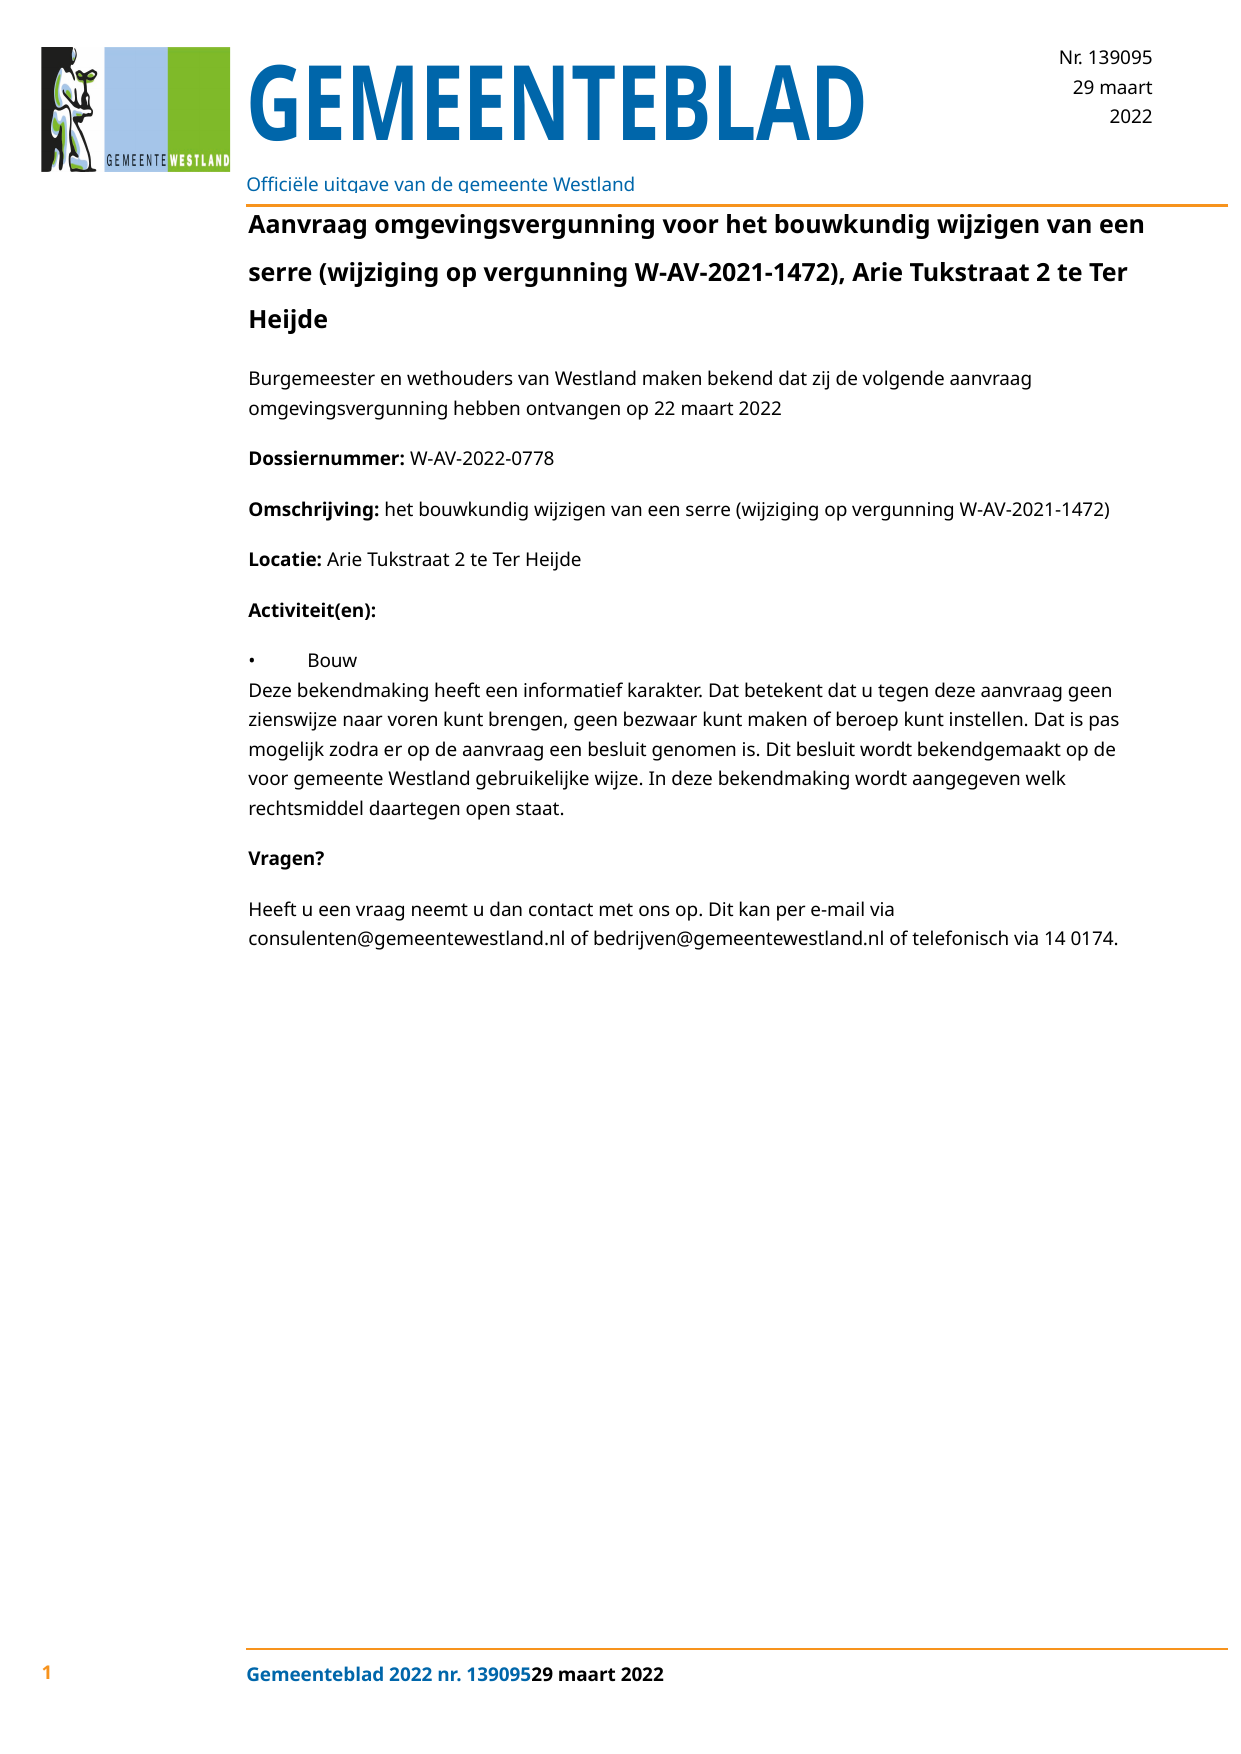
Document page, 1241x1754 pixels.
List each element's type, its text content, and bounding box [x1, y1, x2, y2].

text Vragen? [248, 846, 1152, 871]
picture [41, 47, 231, 172]
list Bouw [248, 647, 1152, 673]
text Omschrijving: het bouwkundig wijzigen van een serre (wijziging op vergunning W-AV-2021-1472) [248, 496, 1152, 522]
text Dossiernummer: W-AV-2022-0778 [248, 446, 1152, 471]
text Activiteit(en): [248, 597, 1152, 622]
text Locatie: Arie Tukstraat 2 te Ter Heijde [248, 546, 1152, 572]
text Aanvraag omgevingsvergunning voor het bouwkundig wijzigen van een serre (wijziging op vergunning W-AV-2021-1472), Arie Tukstraat 2 te Ter Heijde [248, 207, 1152, 336]
text Heeft u een vraag neemt u dan contact met ons op. Dit kan per e-mail via consulenten@gemeentewestland.nl of bedrijven@gemeentewestland.nl of telefonisch via 14 0174. [248, 896, 1152, 951]
text Deze bekendmaking heeft een informatief karakter. Dat betekent dat u tegen deze aanvraag geen zienswijze naar voren kunt brengen, geen bezwaar kunt maken of beroep kunt instellen. Dat is pas mogelijk zodra er op de aanvraag een besluit genomen is. Dit besluit wordt bekendgemaakt op de voor gemeente Westland gebruikelijke wijze. In deze bekendmaking wordt aangegeven welk rechtsmiddel daartegen open staat. [248, 677, 1152, 821]
text Burgemeester en wethouders van Westland maken bekend dat zij de volgende aanvraag omgevingsvergunning hebben ontvangen op 22 maart 2022 [248, 366, 1152, 421]
